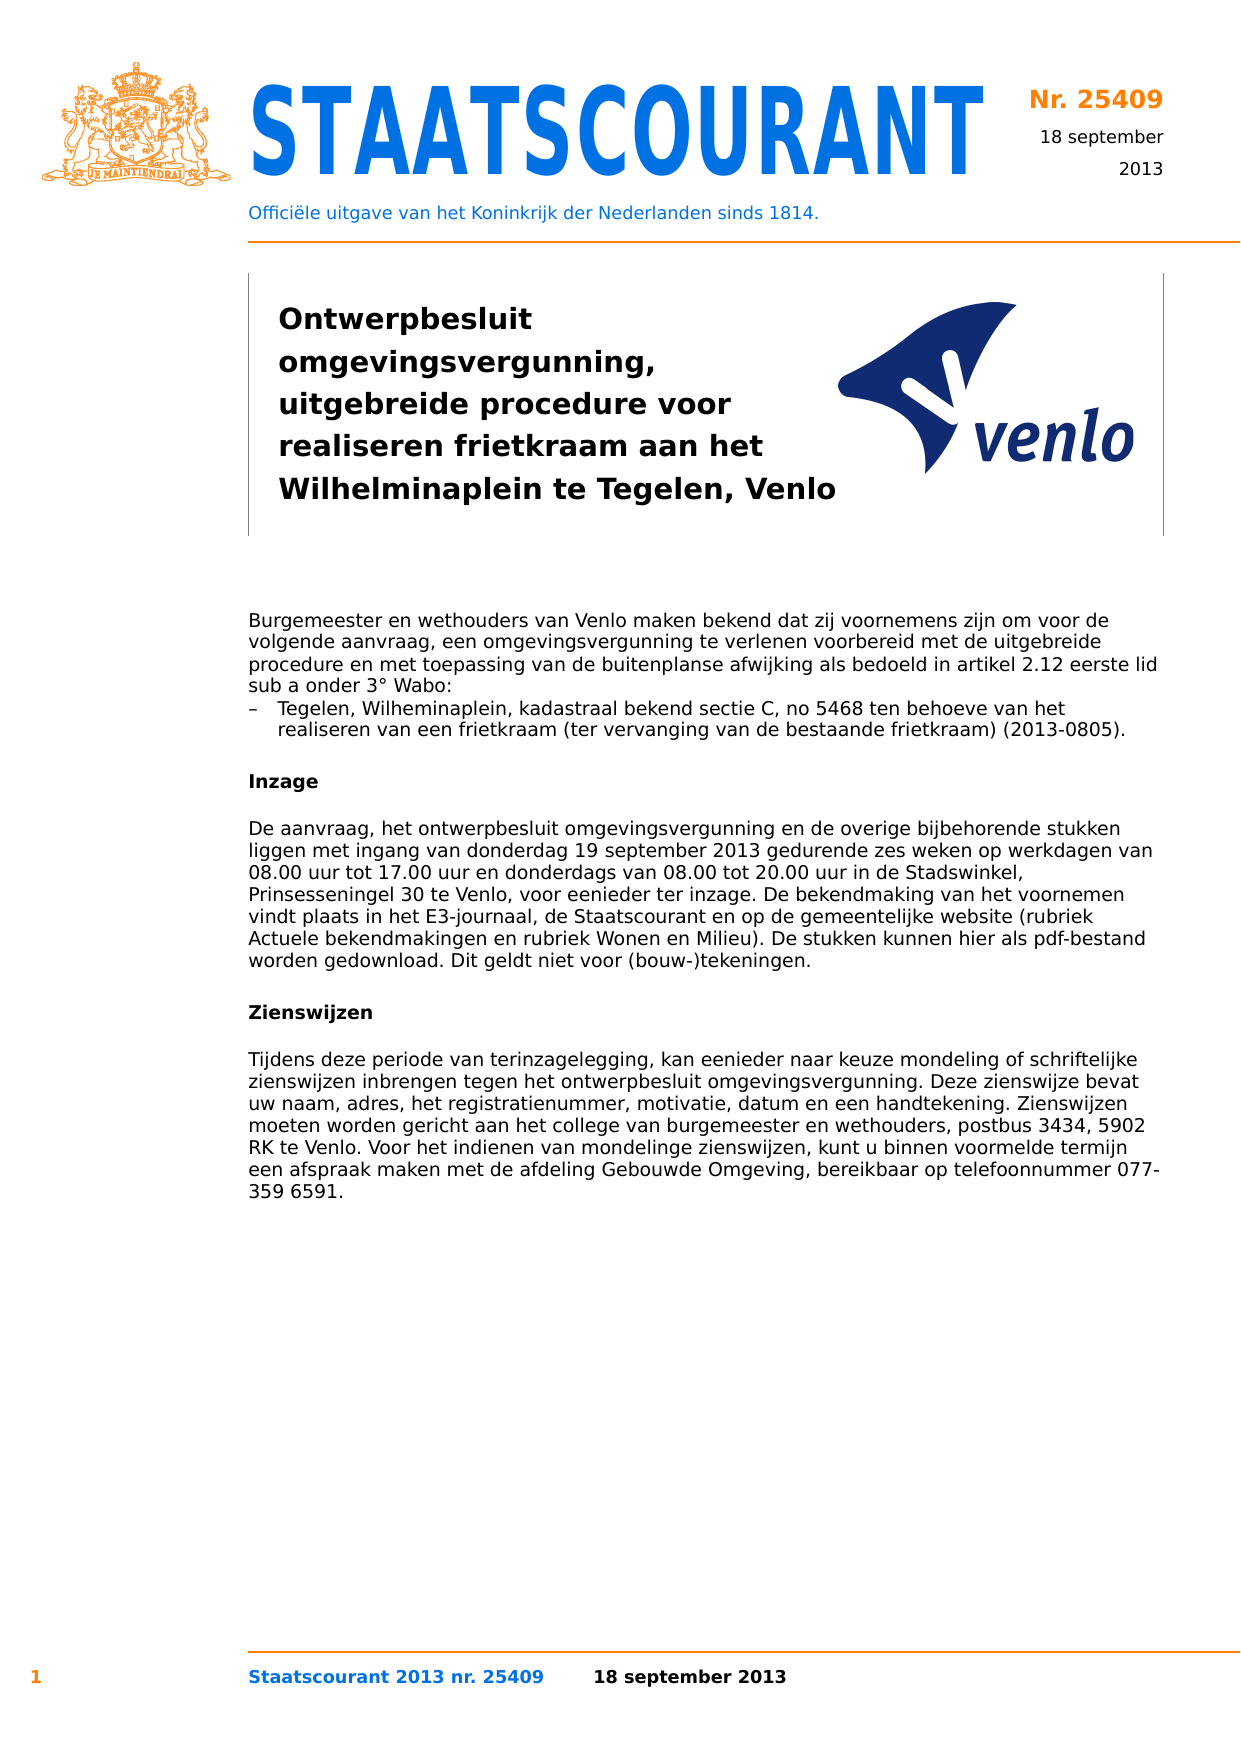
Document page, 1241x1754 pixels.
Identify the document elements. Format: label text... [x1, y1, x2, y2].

text De aanvraag, het ontwerpbesluit omgevingsvergunning en de overige bijbehorende stukken liggen met ingang van donderdag 19 september 2013 gedurende zes weken op werkdagen van 08.00 uur tot 17.00 uur en donderdags van 08.00 tot 20.00 uur in de Stadswinkel, Prinsesseningel 30 te Venlo, voor eenieder ter inzage. De bekendmaking van het voornemen vindt plaats in het E3-journaal, de Staatscourant en op de gemeentelijke website (rubriek Actuele bekendmakingen en rubriek Wonen en Milieu). De stukken kunnen hier als pdf-bestand worden gedownload. Dit geldt niet voor (bouw-)tekeningen. [248, 818, 1163, 972]
text Tijdens deze periode van terinzagelegging, kan eenieder naar keuze mondeling of schriftelijke zienswijzen inbrengen tegen het ontwerpbesluit omgevingsvergunning. Deze zienswijze bevat uw naam, adres, het registratienummer, motivatie, datum en een handtekening. Zienswijzen moeten worden gericht aan het college van burgemeester en wethouders, postbus 3434, 5902 RK te Venlo. Voor het indienen van mondelinge zienswijzen, kunt u binnen voormelde termijn een afspraak maken met de afdeling Gebouwde Omgeving, bereikbaar op telefoonnummer 077-359 6591. [248, 1049, 1163, 1203]
subtitle Inzage [248, 771, 1163, 793]
table_cell 2013 [998, 153, 1240, 203]
picture [41, 62, 231, 186]
subtitle Ontwerpbesluit omgevingsvergunning, uitgebreide procedure voor realiseren frietkraam aan het Wilhelminaplein te Tegelen, Venlo [249, 273, 1163, 536]
table_cell 18 september [998, 121, 1240, 153]
table_header STAATSCOURANT [248, 62, 998, 203]
text – Tegelen, Wilheminaplein, kadastraal bekend sectie C, no 5468 ten behoeve van het realiseren van een frietkraam (ter vervanging van de bestaande frietkraam) (2013-0805). [248, 697, 1163, 741]
picture [838, 302, 1134, 474]
subtitle Zienswijzen [248, 1002, 1163, 1024]
text Burgemeester en wethouders van Venlo maken bekend dat zij voornemens zijn om voor de volgende aanvraag, een omgevingsvergunning te verlenen voorbereid met de uitgebreide procedure en met toepassing van de buitenplanse afwijking als bedoeld in artikel 2.12 eerste lid sub a onder 3° Wabo: [248, 609, 1163, 697]
table_header Nr. 25409 [998, 62, 1240, 121]
table_cell Officiële uitgave van het Koninkrijk der Nederlanden sinds 1814. [248, 203, 1240, 241]
table_header [25, 62, 248, 241]
